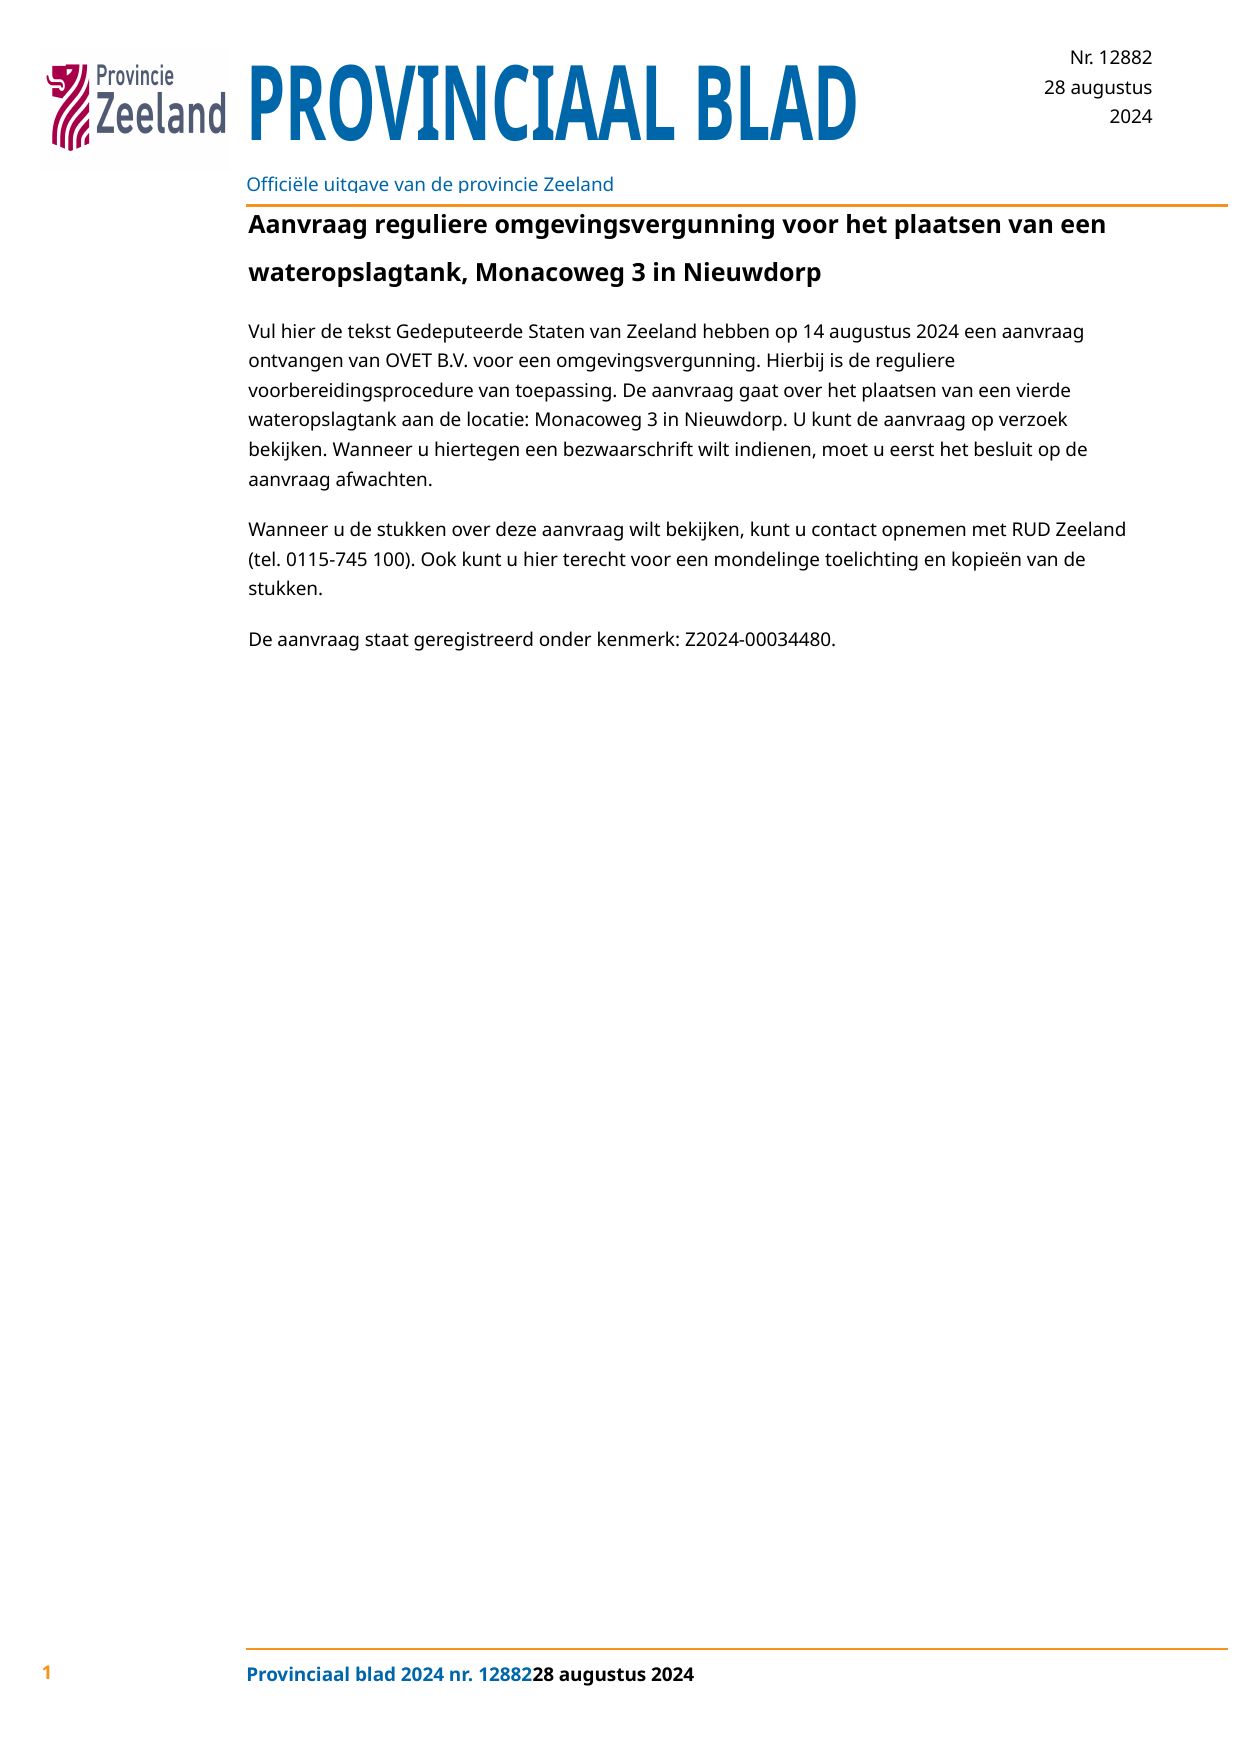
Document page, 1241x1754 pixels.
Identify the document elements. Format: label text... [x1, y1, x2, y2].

text Aanvraag reguliere omgevingsvergunning voor het plaatsen van een wateropslagtank, Monacoweg 3 in Nieuwdorp [248, 207, 1152, 288]
picture [41, 47, 231, 172]
text Vul hier de tekst Gedeputeerde Staten van Zeeland hebben op 14 augustus 2024 een aanvraag ontvangen van OVET B.V. voor een omgevingsvergunning. Hierbij is de reguliere voorbereidingsprocedure van toepassing. De aanvraag gaat over het plaatsen van een vierde wateropslagtank aan de locatie: Monacoweg 3 in Nieuwdorp. U kunt de aanvraag op verzoek bekijken. Wanneer u hiertegen een bezwaarschrift wilt indienen, moet u eerst het besluit op de aanvraag afwachten. [248, 318, 1152, 492]
text Wanneer u de stukken over deze aanvraag wilt bekijken, kunt u contact opnemen met RUD Zeeland (tel. 0115-745 100). Ook kunt u hier terecht voor een mondelinge toelichting en kopieën van de stukken. [248, 516, 1152, 601]
text De aanvraag staat geregistreerd onder kenmerk: Z2024-00034480. [248, 626, 1152, 652]
